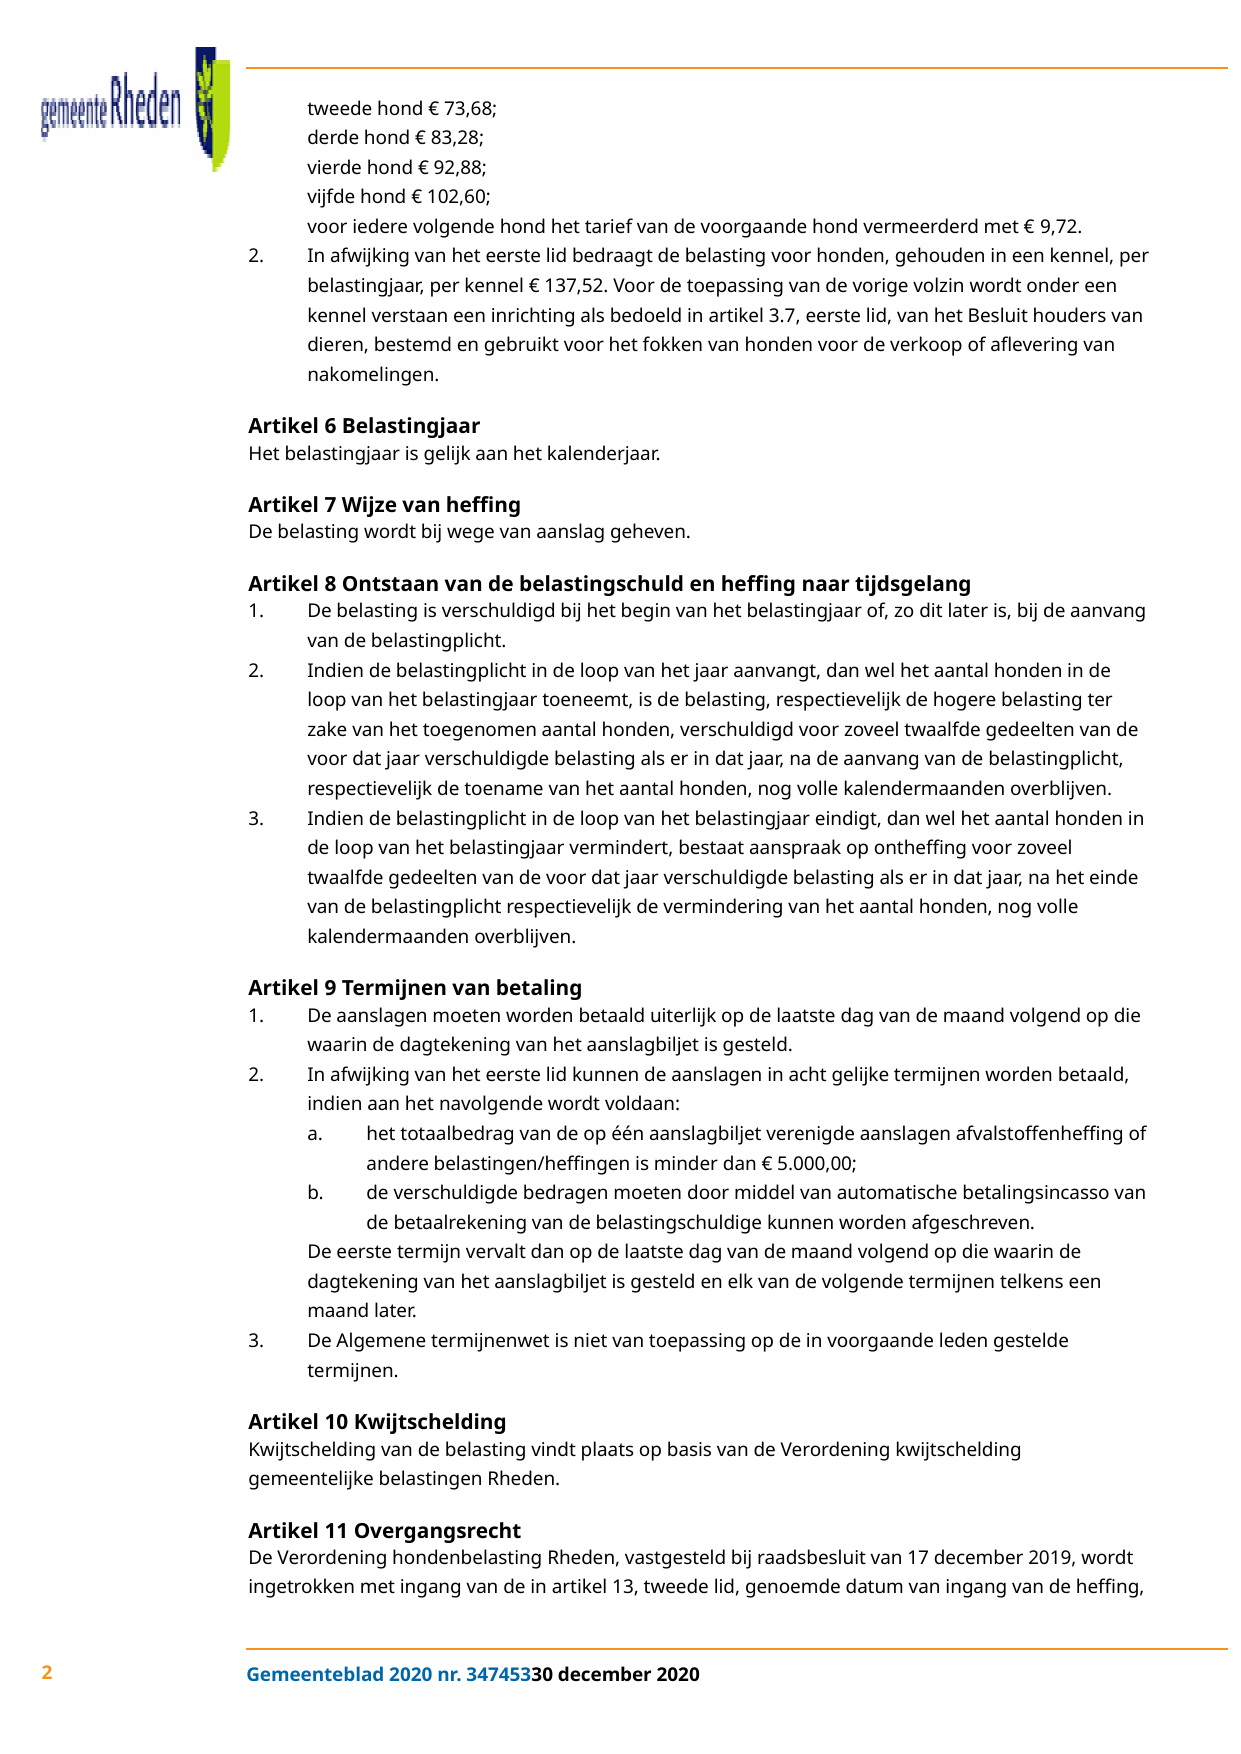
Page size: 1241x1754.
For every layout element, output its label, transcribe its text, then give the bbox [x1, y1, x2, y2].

list De Algemene termijnenwet is niet van toepassing op de in voorgaande leden gestelde termijnen. [248, 1327, 1152, 1383]
text Het belastingjaar is gelijk aan het kalenderjaar. [248, 440, 1152, 466]
text De belasting wordt bij wege van aanslag geheven. [248, 519, 1152, 544]
text Artikel 7 Wijze van heffing [248, 490, 1152, 519]
text Artikel 9 Termijnen van betaling [248, 973, 1152, 1002]
text Artikel 11 Overgangsrecht [248, 1516, 1152, 1544]
list De belasting is verschuldigd bij het begin van het belastingjaar of, zo dit later is, bij de aanvang van de belastingplicht. [248, 598, 1152, 653]
list voor iedere volgende hond het tarief van de voorgaande hond vermeerderd met € 9,72. [248, 213, 1152, 239]
text De Verordening hondenbelasting Rheden, vastgesteld bij raadsbesluit van 17 december 2019, wordt ingetrokken met ingang van de in artikel 13, tweede lid, genoemde datum van ingang van de heffing, [248, 1544, 1152, 1599]
list In afwijking van het eerste lid bedraagt de belasting voor honden, gehouden in een kennel, per belastingjaar, per kennel € 137,52. Voor de toepassing van de vorige volzin wordt onder een kennel verstaan een inrichting als bedoeld in artikel 3.7, eerste lid, van het Besluit houders van dieren, bestemd en gebruikt voor het fokken van honden voor de verkoop of aflevering van nakomelingen. [248, 243, 1152, 387]
list vierde hond € 92,88; [248, 154, 1152, 180]
list In afwijking van het eerste lid kunnen de aanslagen in acht gelijke termijnen worden betaald, indien aan het navolgende wordt voldaan: [248, 1061, 1152, 1116]
list Indien de belastingplicht in de loop van het jaar aanvangt, dan wel het aantal honden in de loop van het belastingjaar toeneemt, is de belasting, respectievelijk de hogere belasting ter zake van het toegenomen aantal honden, verschuldigd voor zoveel twaalfde gedeelten van de voor dat jaar verschuldigde belasting als er in dat jaar, na de aanvang van de belastingplicht, respectievelijk de toename van het aantal honden, nog volle kalendermaanden overblijven. [248, 657, 1152, 801]
list derde hond € 83,28; [248, 124, 1152, 150]
picture [41, 47, 231, 172]
list vijfde hond € 102,60; [248, 183, 1152, 209]
text Artikel 6 Belastingjaar [248, 411, 1152, 440]
list de verschuldigde bedragen moeten door middel van automatische betalingsincasso van de betaalrekening van de belastingschuldige kunnen worden afgeschreven. [307, 1179, 1152, 1235]
list Indien de belastingplicht in de loop van het belastingjaar eindigt, dan wel het aantal honden in de loop van het belastingjaar vermindert, bestaat aanspraak op ontheffing voor zoveel twaalfde gedeelten van de voor dat jaar verschuldigde belasting als er in dat jaar, na het einde van de belastingplicht respectievelijk de vermindering van het aantal honden, nog volle kalendermaanden overblijven. [248, 805, 1152, 949]
text Artikel 8 Ontstaan van de belastingschuld en heffing naar tijdsgelang [248, 569, 1152, 598]
text Kwijtschelding van de belasting vindt plaats op basis van de Verordening kwijtschelding gemeentelijke belastingen Rheden. [248, 1436, 1152, 1491]
list De eerste termijn vervalt dan op de laatste dag van de maand volgend op die waarin de dagtekening van het aanslagbiljet is gesteld en elk van de volgende termijnen telkens een maand later. [248, 1238, 1152, 1323]
text Artikel 10 Kwijtschelding [248, 1407, 1152, 1436]
list tweede hond € 73,68; [248, 95, 1152, 121]
list De aanslagen moeten worden betaald uiterlijk op de laatste dag van de maand volgend op die waarin de dagtekening van het aanslagbiljet is gesteld. [248, 1002, 1152, 1057]
list het totaalbedrag van de op één aanslagbiljet verenigde aanslagen afvalstoffenheffing of andere belastingen/heffingen is minder dan € 5.000,00; [307, 1120, 1152, 1176]
